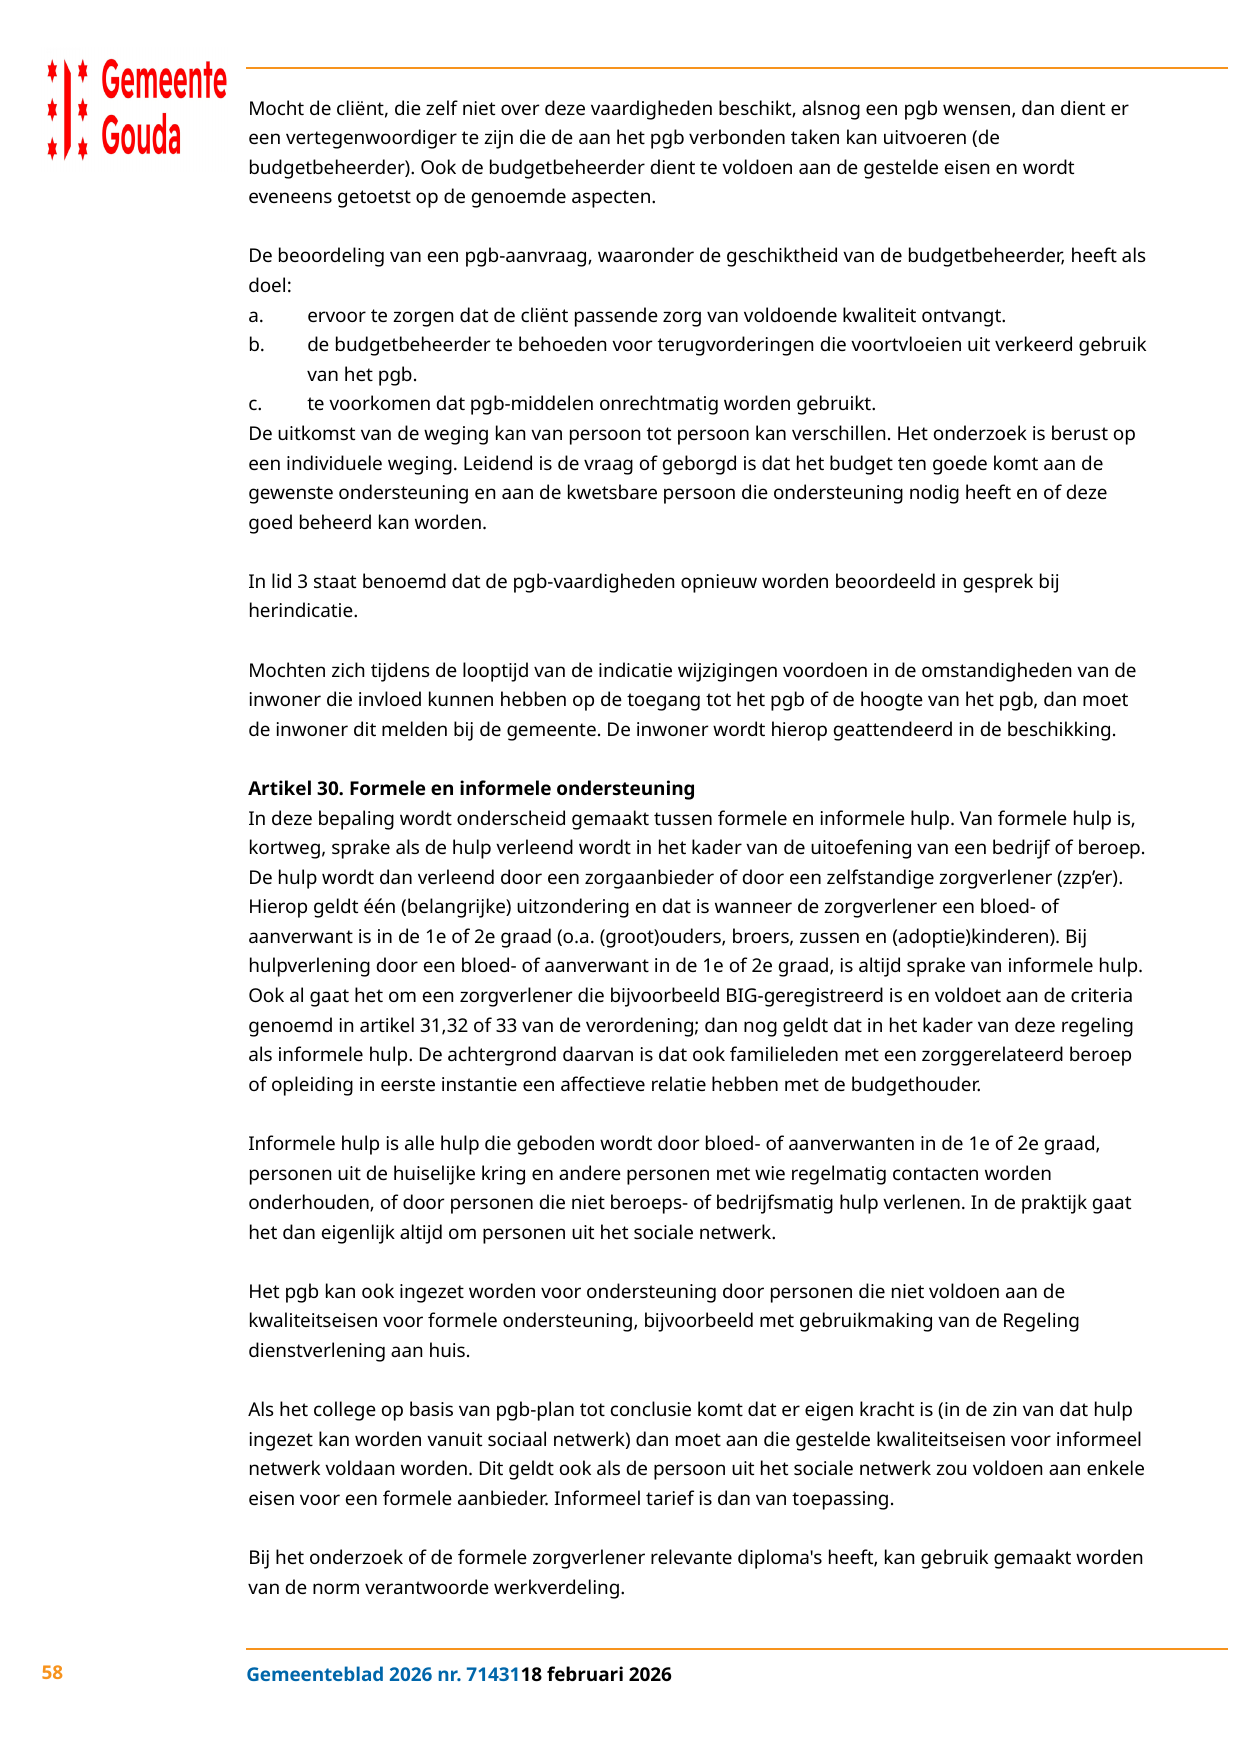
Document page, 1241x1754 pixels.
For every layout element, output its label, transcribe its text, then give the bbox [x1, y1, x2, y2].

list ervoor te zorgen dat de cliënt passende zorg van voldoende kwaliteit ontvangt. [248, 302, 1152, 328]
text De uitkomst van de weging kan van persoon tot persoon kan verschillen. Het onderzoek is berust op een individuele weging. Leidend is de vraag of geborgd is dat het budget ten goede komt aan de gewenste ondersteuning en aan de kwetsbare persoon die ondersteuning nodig heeft en of deze goed beheerd kan worden. [248, 420, 1152, 535]
text Mocht de cliënt, die zelf niet over deze vaardigheden beschikt, alsnog een pgb wensen, dan dient er een vertegenwoordiger te zijn die de aan het pgb verbonden taken kan uitvoeren (de budgetbeheerder). Ook de budgetbeheerder dient te voldoen aan de gestelde eisen en wordt eveneens getoetst op de genoemde aspecten. [248, 95, 1152, 209]
list te voorkomen dat pgb-middelen onrechtmatig worden gebruikt. [248, 391, 1152, 416]
list de budgetbeheerder te behoeden voor terugvorderingen die voortvloeien uit verkeerd gebruik van het pgb. [248, 331, 1152, 387]
text In lid 3 staat benoemd dat de pgb-vaardigheden opnieuw worden beoordeeld in gesprek bij herindicatie. [248, 568, 1152, 623]
text Bij het onderzoek of de formele zorgverlener relevante diploma's heeft, kan gebruik gemaakt worden van de norm verantwoorde werkverdeling. [248, 1544, 1152, 1600]
picture [41, 47, 231, 172]
text Het pgb kan ook ingezet worden voor ondersteuning door personen die niet voldoen aan de kwaliteitseisen voor formele ondersteuning, bijvoorbeeld met gebruikmaking van de Regeling dienstverlening aan huis. [248, 1278, 1152, 1363]
text Mochten zich tijdens de looptijd van de indicatie wijzigingen voordoen in de omstandigheden van de inwoner die invloed kunnen hebben op de toegang tot het pgb of de hoogte van het pgb, dan moet de inwoner dit melden bij de gemeente. De inwoner wordt hierop geattendeerd in de beschikking. [248, 657, 1152, 742]
text Artikel 30. Formele en informele ondersteuning [248, 775, 1152, 801]
text De beoordeling van een pgb-aanvraag, waaronder de geschiktheid van de budgetbeheerder, heeft als doel: [248, 243, 1152, 298]
text Informele hulp is alle hulp die geboden wordt door bloed- of aanverwanten in de 1e of 2e graad, personen uit de huiselijke kring en andere personen met wie regelmatig contacten worden onderhouden, of door personen die niet beroeps- of bedrijfsmatig hulp verlenen. In de praktijk gaat het dan eigenlijk altijd om personen uit het sociale netwerk. [248, 1130, 1152, 1245]
text In deze bepaling wordt onderscheid gemaakt tussen formele en informele hulp. Van formele hulp is, kortweg, sprake als de hulp verleend wordt in het kader van de uitoefening van een bedrijf of beroep. De hulp wordt dan verleend door een zorgaanbieder of door een zelfstandige zorgverlener (zzp’er). Hierop geldt één (belangrijke) uitzondering en dat is wanneer de zorgverlener een bloed- of aanverwant is in de 1e of 2e graad (o.a. (groot)ouders, broers, zussen en (adoptie)kinderen). Bij hulpverlening door een bloed- of aanverwant in de 1e of 2e graad, is altijd sprake van informele hulp. Ook al gaat het om een zorgverlener die bijvoorbeeld BIG-geregistreerd is en voldoet aan de criteria genoemd in artikel 31,32 of 33 van de verordening; dan nog geldt dat in het kader van deze regeling als informele hulp. De achtergrond daarvan is dat ook familieleden met een zorggerelateerd beroep of opleiding in eerste instantie een affectieve relatie hebben met de budgethouder. [248, 805, 1152, 1097]
text Als het college op basis van pgb-plan tot conclusie komt dat er eigen kracht is (in de zin van dat hulp ingezet kan worden vanuit sociaal netwerk) dan moet aan die gestelde kwaliteitseisen voor informeel netwerk voldaan worden. Dit geldt ook als de persoon uit het sociale netwerk zou voldoen aan enkele eisen voor een formele aanbieder. Informeel tarief is dan van toepassing. [248, 1396, 1152, 1511]
